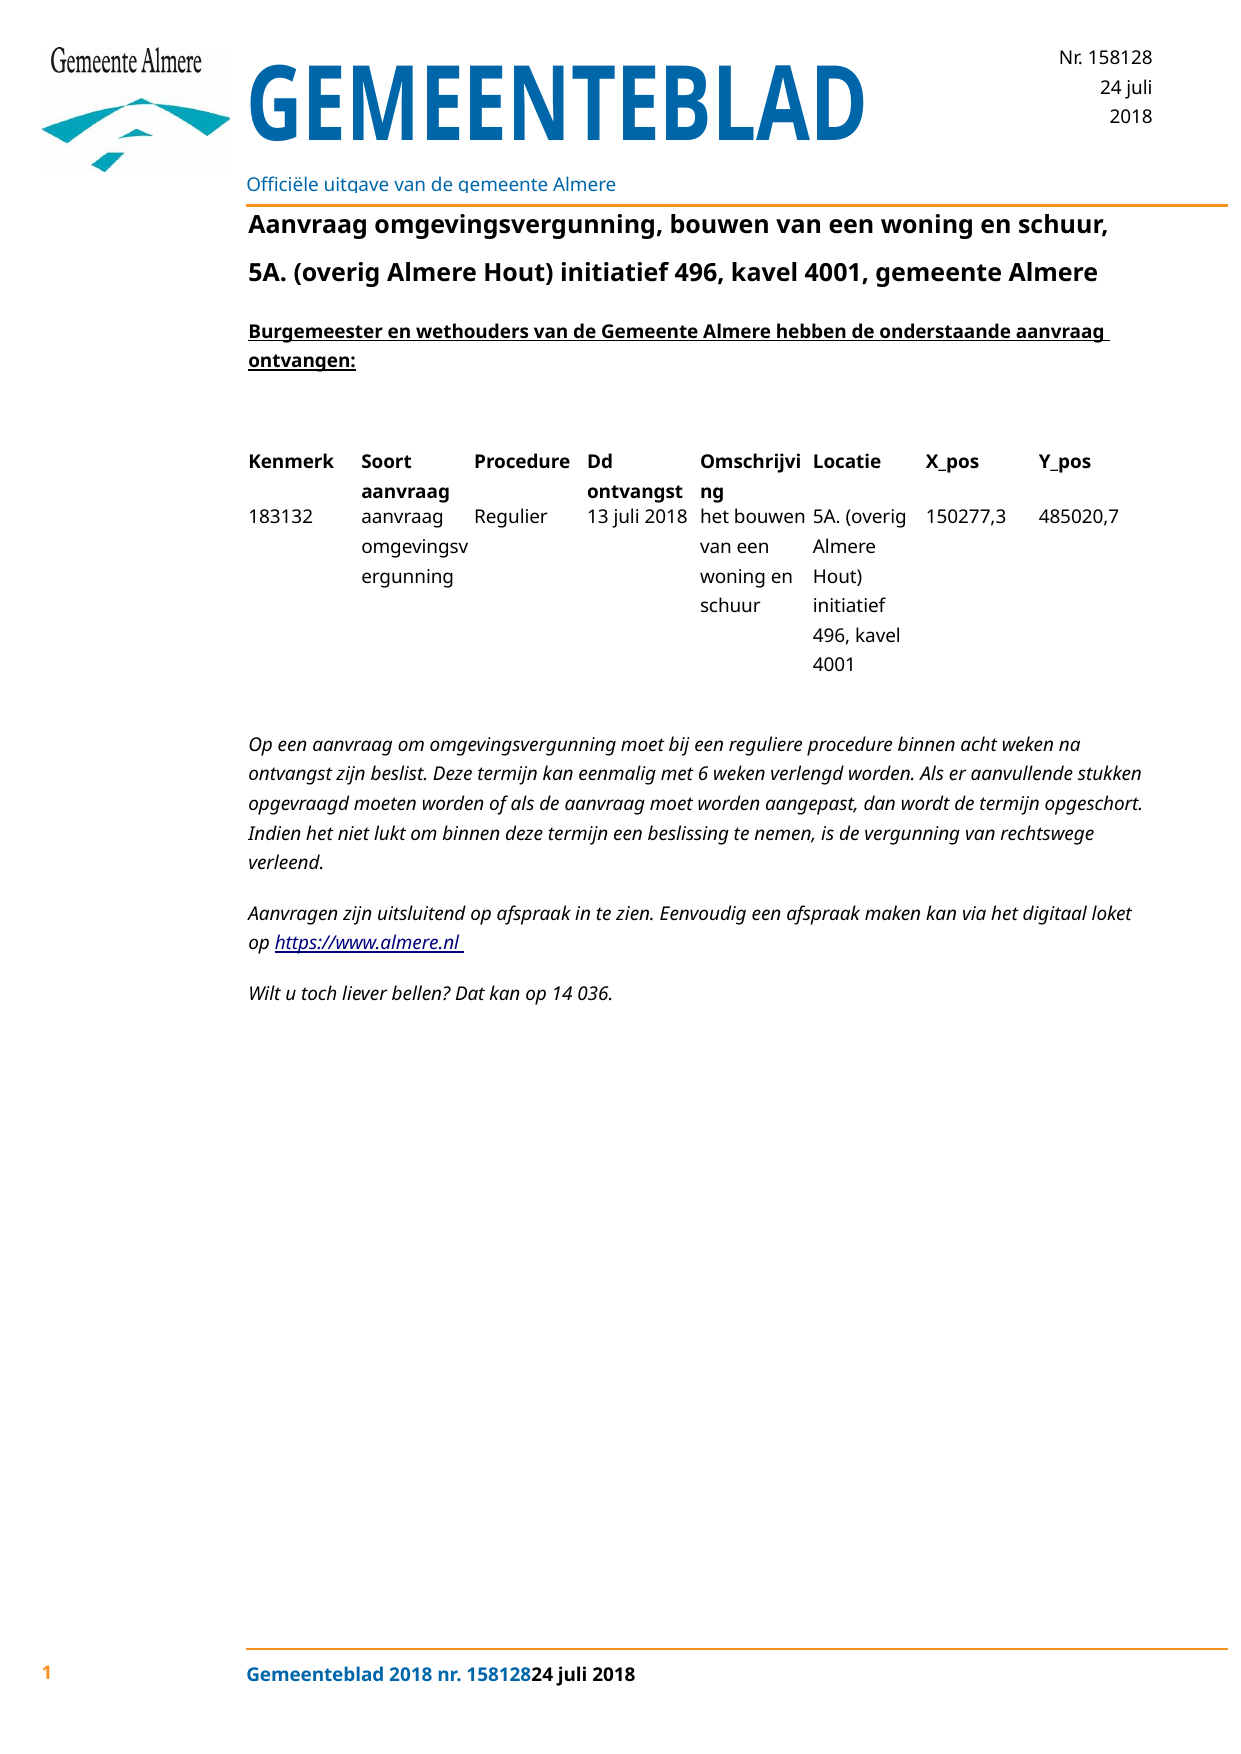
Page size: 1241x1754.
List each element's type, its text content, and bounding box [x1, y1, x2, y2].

table_cell 485020,7 [1039, 504, 1152, 677]
picture [41, 47, 231, 172]
table_header Y_pos [1039, 449, 1152, 504]
table_cell 13 juli 2018 [587, 504, 700, 677]
table_cell aanvraag omgevingsvergunning [361, 504, 474, 677]
table_header Procedure [474, 449, 587, 504]
table_cell 5A. (overig Almere Hout) initiatief 496, kavel 4001 [813, 504, 926, 677]
text Aanvraag omgevingsvergunning, bouwen van een woning en schuur, 5A. (overig Almere Hout) initiatief 496, kavel 4001, gemeente Almere [248, 207, 1152, 288]
table_header X_pos [926, 449, 1038, 504]
table_header Locatie [813, 449, 926, 504]
table_cell 183132 [248, 504, 361, 677]
table_header Dd ontvangst [587, 449, 700, 504]
table_header Omschrijving [700, 449, 813, 504]
table_header Kenmerk [248, 449, 361, 504]
table_header Soort aanvraag [361, 449, 474, 504]
text Burgemeester en wethouders van de Gemeente Almere hebben de onderstaande aanvraag ontvangen: [248, 318, 1152, 373]
table_cell Regulier [474, 504, 587, 677]
text Wilt u toch liever bellen? Dat kan op 14 036. [248, 980, 1152, 1006]
text Op een aanvraag om omgevingsvergunning moet bij een reguliere procedure binnen acht weken na ontvangst zijn beslist. Deze termijn kan eenmalig met 6 weken verlengd worden. Als er aanvullende stukken opgevraagd moeten worden of als de aanvraag moet worden aangepast, dan wordt de termijn opgeschort. Indien het niet lukt om binnen deze termijn een beslissing te nemen, is de vergunning van rechtswege verleend. [248, 731, 1152, 875]
table_cell het bouwen van een woning en schuur [700, 504, 813, 677]
text Aanvragen zijn uitsluitend op afspraak in te zien. Eenvoudig een afspraak maken kan via het digitaal loket op https://www.almere.nl [248, 900, 1152, 955]
table_cell 150277,3 [926, 504, 1038, 677]
